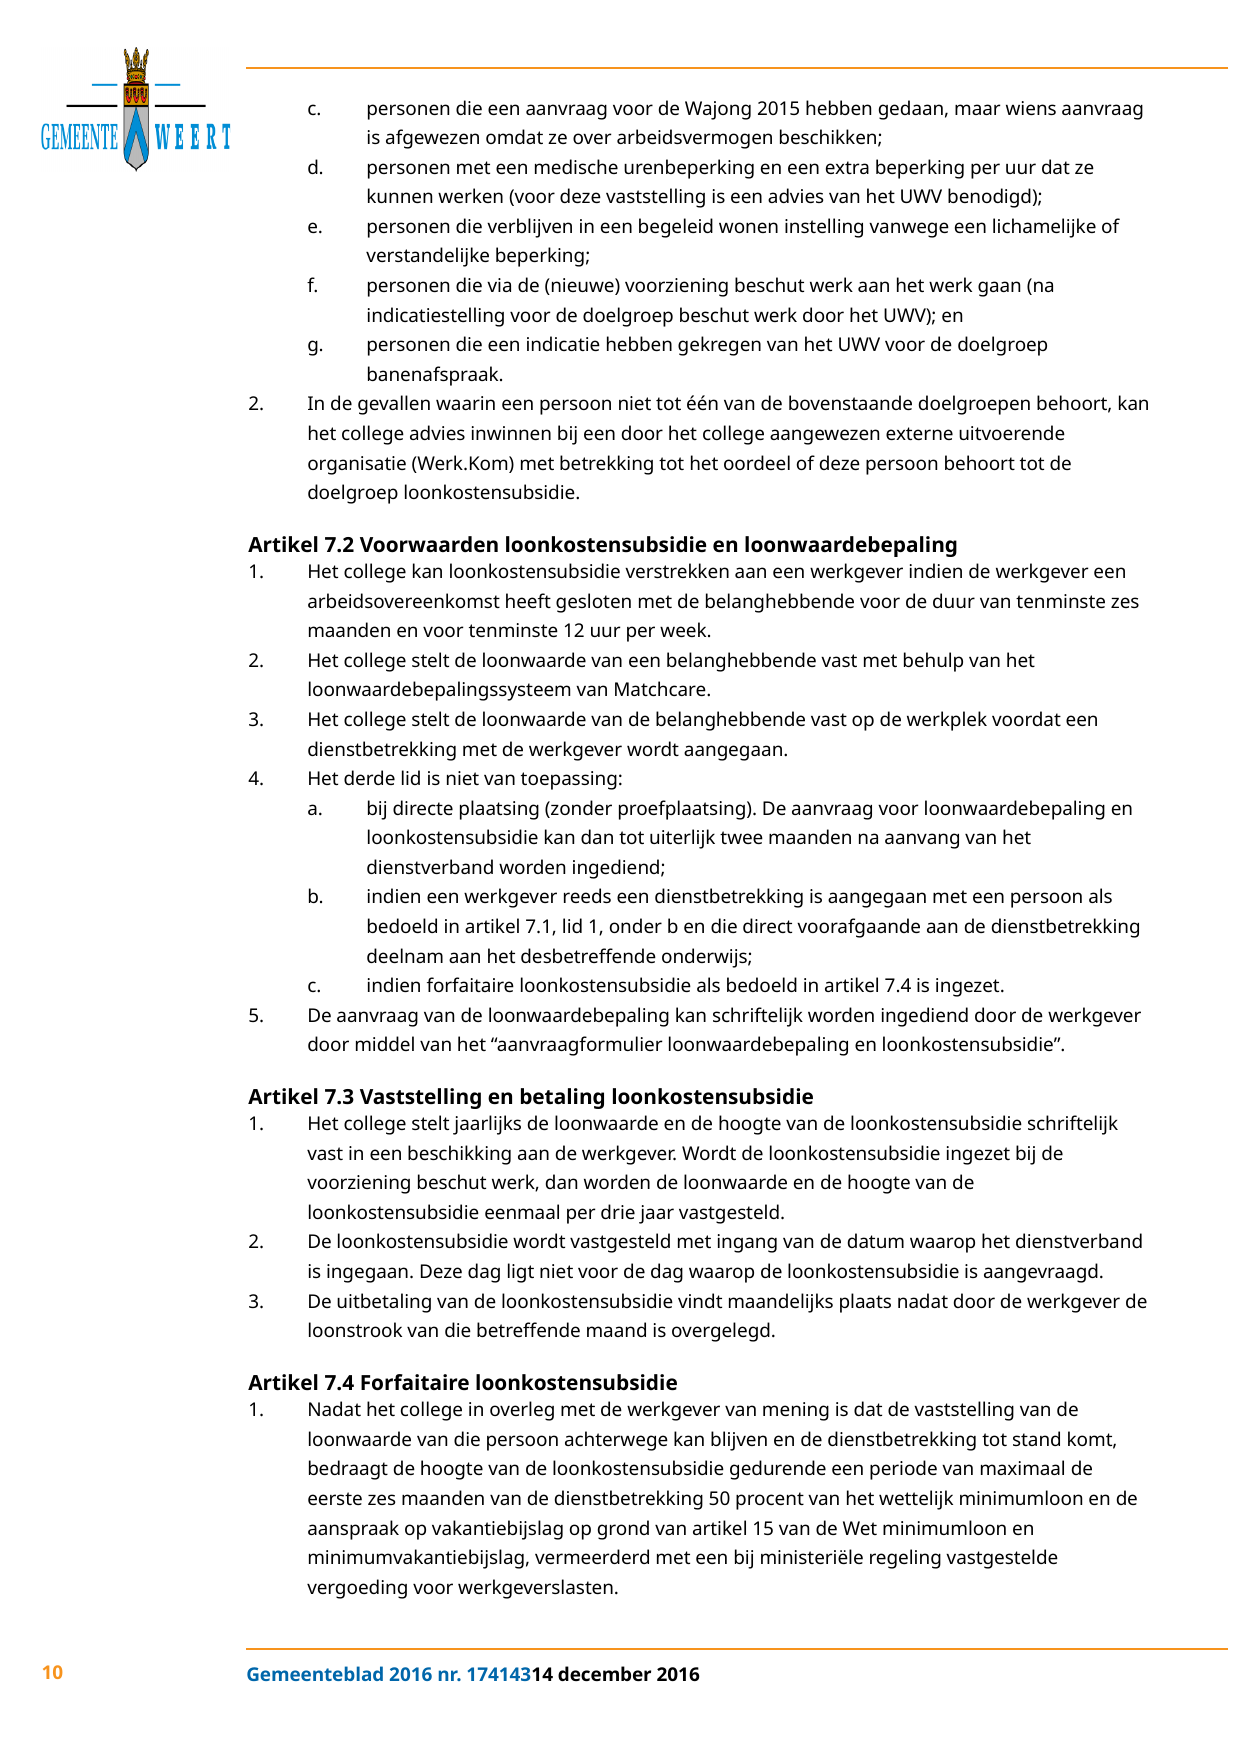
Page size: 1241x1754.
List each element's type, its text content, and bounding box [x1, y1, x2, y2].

list De loonkostensubsidie wordt vastgesteld met ingang van de datum waarop het dienstverband is ingegaan. Deze dag ligt niet voor de dag waarop de loonkostensubsidie is aangevraagd. [248, 1229, 1152, 1284]
text Artikel 7.3 Vaststelling en betaling loonkostensubsidie [248, 1082, 1152, 1110]
list De uitbetaling van de loonkostensubsidie vindt maandelijks plaats nadat door de werkgever de loonstrook van die betreffende maand is overgelegd. [248, 1288, 1152, 1343]
list De aanvraag van de loonwaardebepaling kan schriftelijk worden ingediend door de werkgever door middel van het “aanvraagformulier loonwaardebepaling en loonkostensubsidie”. [248, 1002, 1152, 1057]
list personen die verblijven in een begeleid wonen instelling vanwege een lichamelijke of verstandelijke beperking; [307, 213, 1152, 268]
text Artikel 7.4 Forfaitaire loonkostensubsidie [248, 1368, 1152, 1396]
list personen die een aanvraag voor de Wajong 2015 hebben gedaan, maar wiens aanvraag is afgewezen omdat ze over arbeidsvermogen beschikken; [307, 95, 1152, 150]
list Nadat het college in overleg met de werkgever van mening is dat de vaststelling van de loonwaarde van die persoon achterwege kan blijven en de dienstbetrekking tot stand komt, bedraagt de hoogte van de loonkostensubsidie gedurende een periode van maximaal de eerste zes maanden van de dienstbetrekking 50 procent van het wettelijk minimumloon en de aanspraak op vakantiebijslag op grond van artikel 15 van de Wet minimumloon en minimumvakantiebijslag, vermeerderd met een bij ministeriële regeling vastgestelde vergoeding voor werkgeverslasten. [248, 1396, 1152, 1599]
list personen die een indicatie hebben gekregen van het UWV voor de doelgroep banenafspraak. [307, 331, 1152, 387]
list Het college stelt de loonwaarde van een belanghebbende vast met behulp van het loonwaardebepalingssysteem van Matchcare. [248, 647, 1152, 702]
list Het college kan loonkostensubsidie verstrekken aan een werkgever indien de werkgever een arbeidsovereenkomst heeft gesloten met de belanghebbende voor de duur van tenminste zes maanden en voor tenminste 12 uur per week. [248, 558, 1152, 643]
list bij directe plaatsing (zonder proefplaatsing). De aanvraag voor loonwaardebepaling en loonkostensubsidie kan dan tot uiterlijk twee maanden na aanvang van het dienstverband worden ingediend; [307, 795, 1152, 880]
list personen met een medische urenbeperking en een extra beperking per uur dat ze kunnen werken (voor deze vaststelling is een advies van het UWV benodigd); [307, 154, 1152, 209]
list indien forfaitaire loonkostensubsidie als bedoeld in artikel 7.4 is ingezet. [307, 972, 1152, 998]
list Het college stelt jaarlijks de loonwaarde en de hoogte van de loonkostensubsidie schriftelijk vast in een beschikking aan de werkgever. Wordt de loonkostensubsidie ingezet bij de voorziening beschut werk, dan worden de loonwaarde en de hoogte van de loonkostensubsidie eenmaal per drie jaar vastgesteld. [248, 1110, 1152, 1225]
list Het derde lid is niet van toepassing: [248, 765, 1152, 791]
list indien een werkgever reeds een dienstbetrekking is aangegaan met een persoon als bedoeld in artikel 7.1, lid 1, onder b en die direct voorafgaande aan de dienstbetrekking deelnam aan het desbetreffende onderwijs; [307, 884, 1152, 968]
picture [41, 47, 231, 172]
text Artikel 7.2 Voorwaarden loonkostensubsidie en loonwaardebepaling [248, 530, 1152, 558]
list In de gevallen waarin een persoon niet tot één van de bovenstaande doelgroepen behoort, kan het college advies inwinnen bij een door het college aangewezen externe uitvoerende organisatie (Werk.Kom) met betrekking tot het oordeel of deze persoon behoort tot de doelgroep loonkostensubsidie. [248, 391, 1152, 505]
list Het college stelt de loonwaarde van de belanghebbende vast op de werkplek voordat een dienstbetrekking met de werkgever wordt aangegaan. [248, 706, 1152, 761]
list personen die via de (nieuwe) voorziening beschut werk aan het werk gaan (na indicatiestelling voor de doelgroep beschut werk door het UWV); en [307, 272, 1152, 328]
